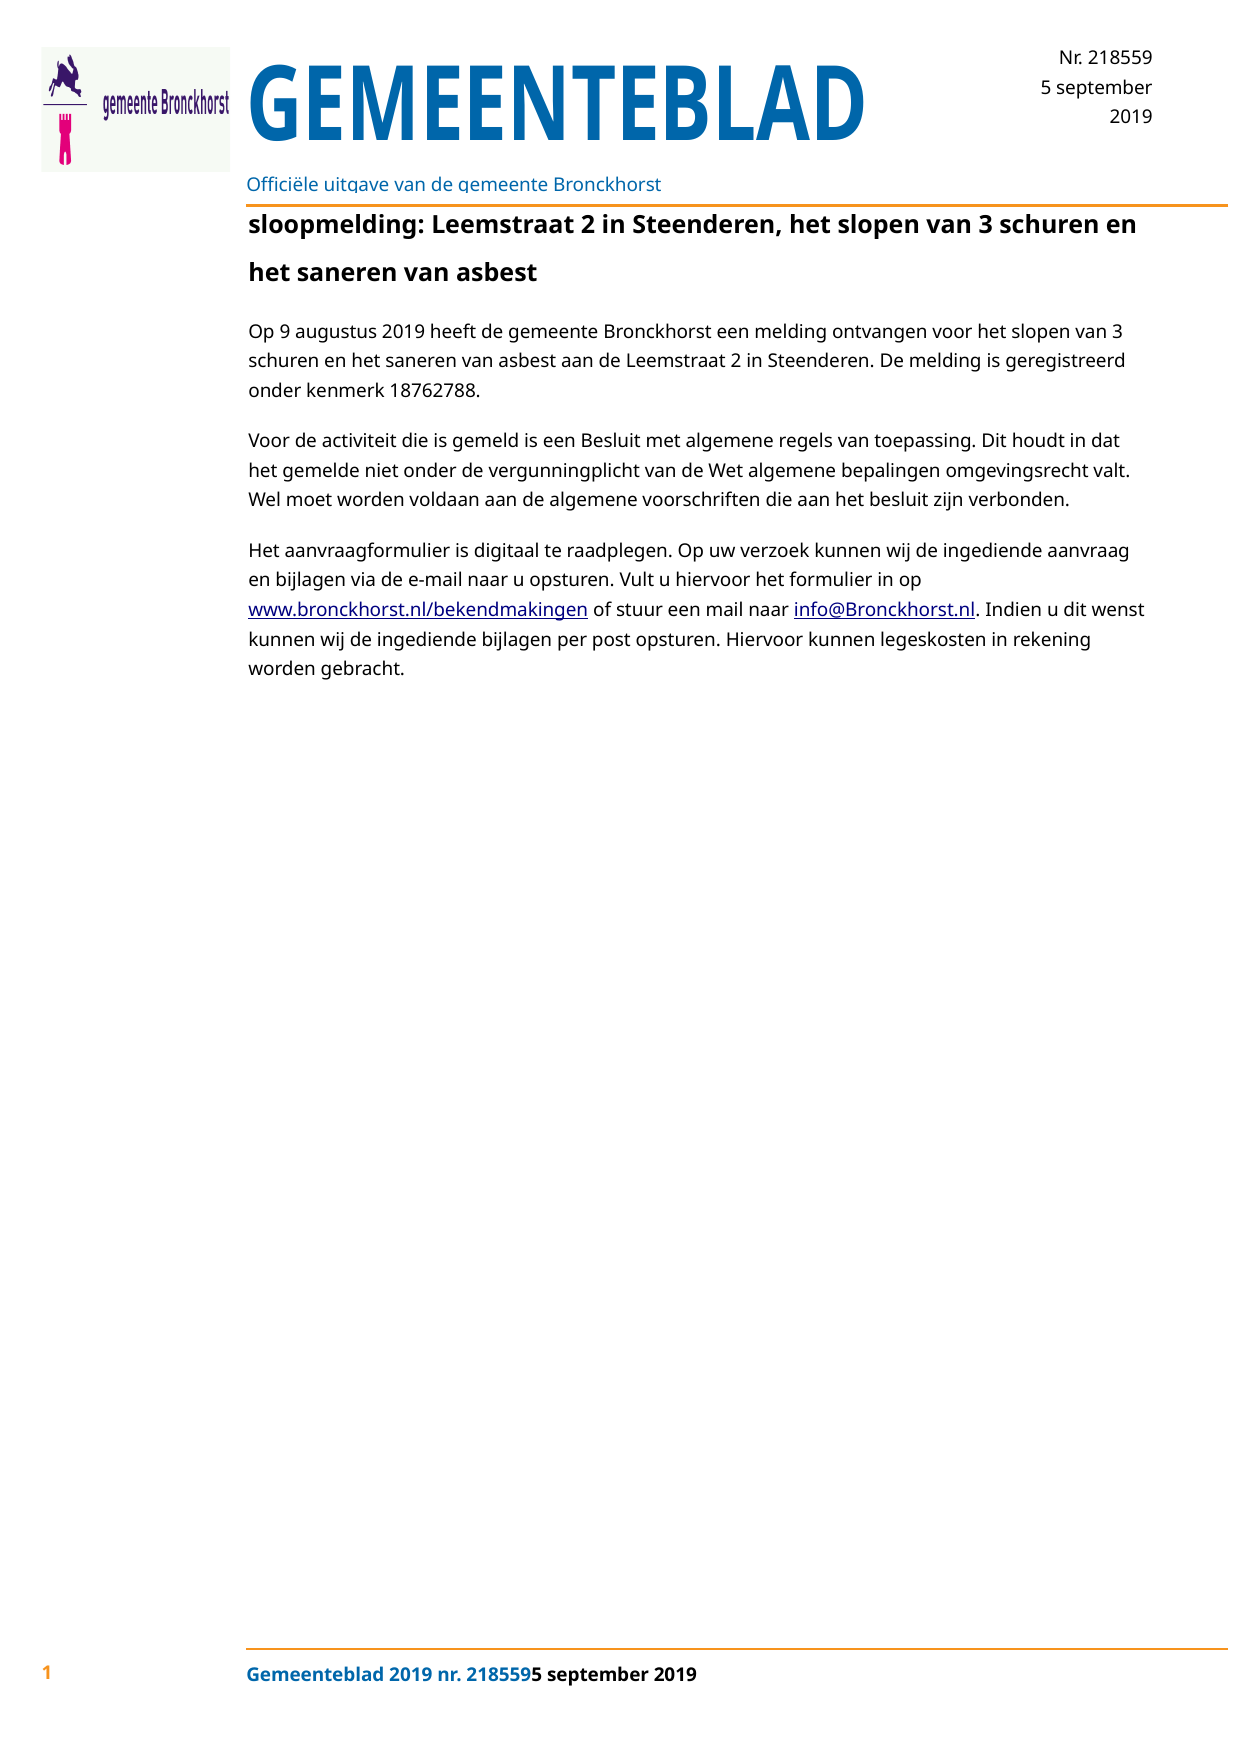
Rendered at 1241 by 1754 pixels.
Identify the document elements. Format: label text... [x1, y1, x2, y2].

text sloopmelding: Leemstraat 2 in Steenderen, het slopen van 3 schuren en het saneren van asbest [248, 207, 1152, 288]
text Op 9 augustus 2019 heeft de gemeente Bronckhorst een melding ontvangen voor het slopen van 3 schuren en het saneren van asbest aan de Leemstraat 2 in Steenderen. De melding is geregistreerd onder kenmerk 18762788. [248, 318, 1152, 403]
text Voor de activiteit die is gemeld is een Besluit met algemene regels van toepassing. Dit houdt in dat het gemelde niet onder de vergunningplicht van de Wet algemene bepalingen omgevingsrecht valt. Wel moet worden voldaan aan de algemene voorschriften die aan het besluit zijn verbonden. [248, 427, 1152, 512]
text Het aanvraagformulier is digitaal te raadplegen. Op uw verzoek kunnen wij de ingediende aanvraag en bijlagen via de e-mail naar u opsturen. Vult u hiervoor het formulier in op www.bronckhorst.nl/bekendmakingen of stuur een mail naar info@Bronckhorst.nl. Indien u dit wenst kunnen wij de ingediende bijlagen per post opsturen. Hiervoor kunnen legeskosten in rekening worden gebracht. [248, 537, 1152, 681]
picture [41, 47, 231, 172]
